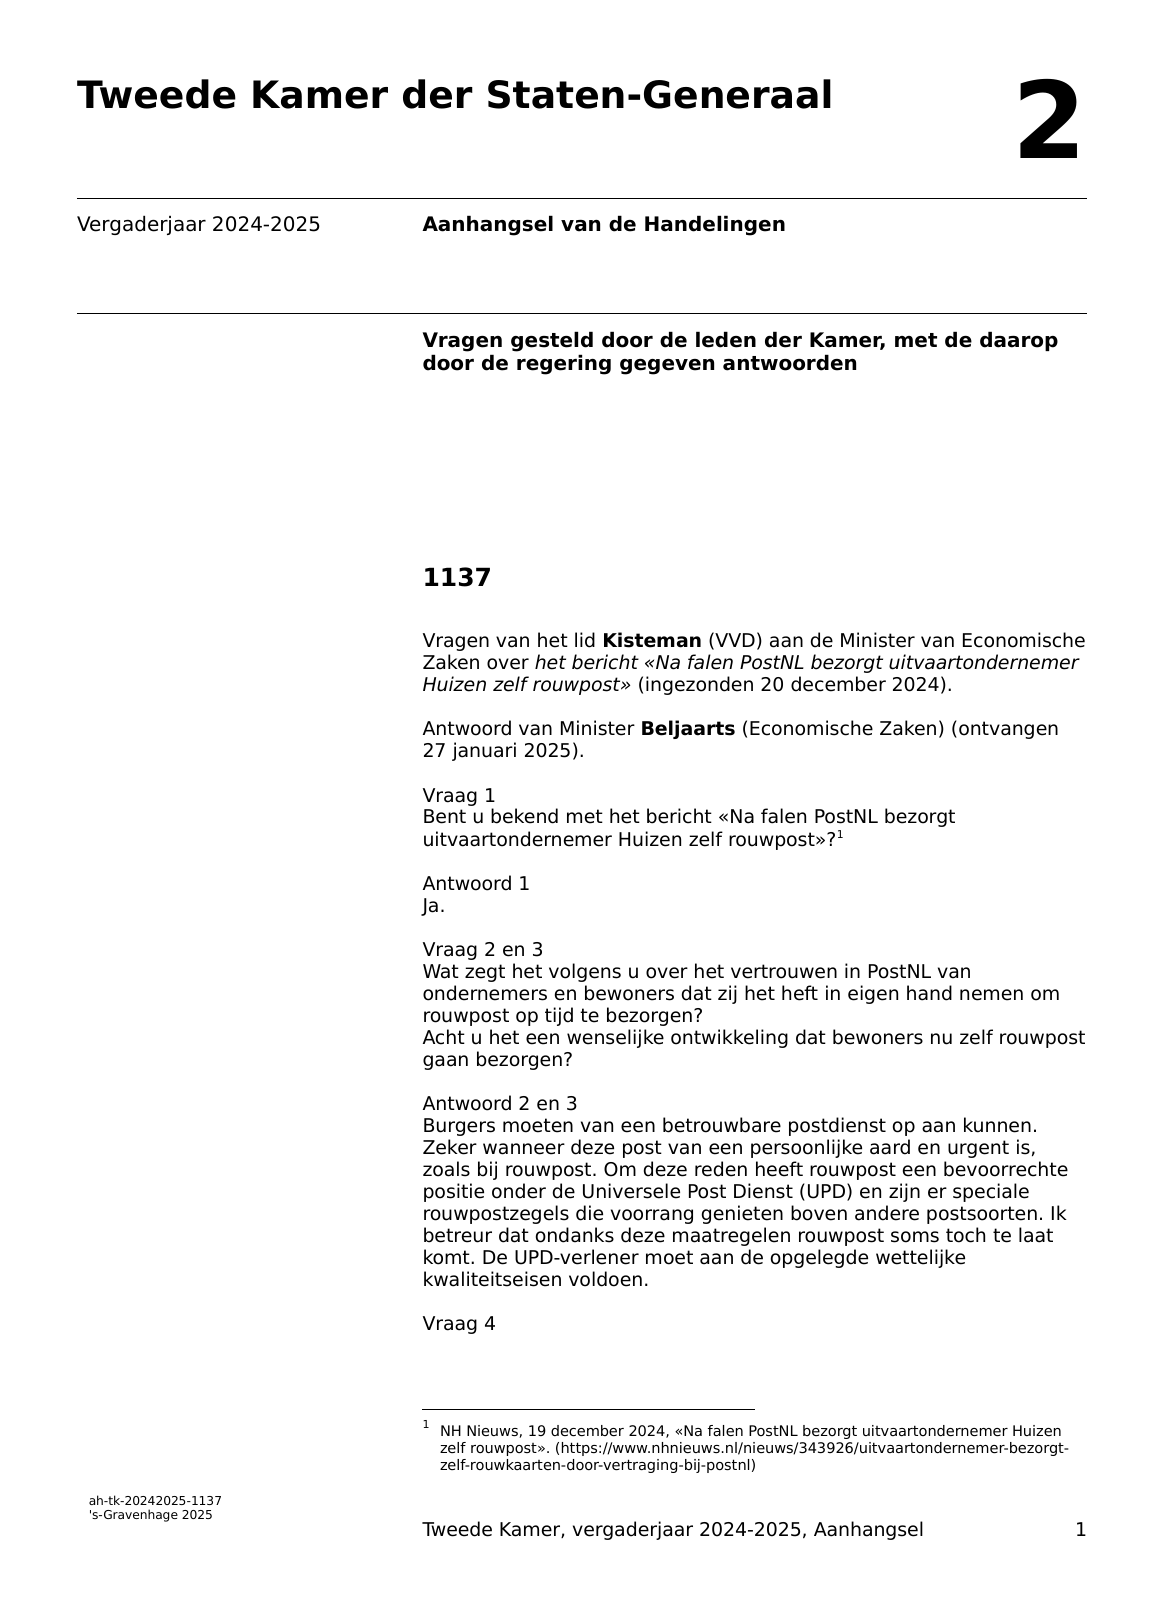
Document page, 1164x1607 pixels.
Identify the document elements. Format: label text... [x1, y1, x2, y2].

text 1137 [422, 563, 1087, 592]
text Antwoord 1 [422, 873, 1087, 894]
table_cell [77, 314, 422, 375]
text Antwoord 2 en 3 [422, 1093, 1087, 1115]
text Bent u bekend met het bericht «Na falen PostNL bezorgt uitvaartondernemer Huizen zelf rouwpost»? [422, 806, 1087, 850]
table_cell Vragen gesteld door de leden der Kamer, met de daarop door de regering gegeven antwoorden [422, 314, 1087, 375]
text Vraag 1 [422, 784, 1087, 806]
text Acht u het een wenselijke ontwikkeling dat bewoners nu zelf rouwpost gaan bezorgen? [422, 1027, 1087, 1071]
table_cell Aanhangsel van de Handelingen [422, 199, 1087, 313]
text NH Nieuws, 19 december 2024, «Na falen PostNL bezorgt uitvaartondernemer Huizen zelf rouwpost». (https://www.nhnieuws.nl/nieuws/343926/uitvaartondernemer-bezorgt-zelf-rouwkaarten-door-vertraging-bij-postnl) [422, 1418, 1087, 1474]
text Wat zegt het volgens u over het vertrouwen in PostNL van ondernemers en bewoners dat zij het heft in eigen hand nemen om rouwpost op tijd te bezorgen? [422, 961, 1087, 1027]
table_header 2 [886, 59, 1087, 198]
text Antwoord van Minister Beljaarts (Economische Zaken) (ontvangen 27 januari 2025). [422, 718, 1087, 762]
text ah-tk-20242025-1137 [88, 1494, 323, 1508]
table_header Tweede Kamer der Staten-Generaal [77, 59, 886, 198]
text Vraag 4 [422, 1313, 1087, 1335]
text Vragen van het lid Kisteman (VVD) aan de Minister van Economische Zaken over het bericht «Na falen PostNL bezorgt uitvaartondernemer Huizen zelf rouwpost» (ingezonden 20 december 2024). [422, 630, 1087, 696]
table_cell Vergaderjaar 2024-2025 [77, 199, 422, 313]
text Ja. [422, 894, 1087, 917]
text Vraag 2 en 3 [422, 939, 1087, 961]
text 's-Gravenhage 2025 [88, 1508, 323, 1522]
text Burgers moeten van een betrouwbare postdienst op aan kunnen. Zeker wanneer deze post van een persoonlijke aard en urgent is, zoals bij rouwpost. Om deze reden heeft rouwpost een bevoorrechte positie onder de Universele Post Dienst (UPD) en zijn er speciale rouwpostzegels die voorrang genieten boven andere postsoorten. Ik betreur dat ondanks deze maatregelen rouwpost soms toch te laat komt. De UPD-verlener moet aan de opgelegde wettelijke kwaliteitseisen voldoen. [422, 1115, 1087, 1291]
